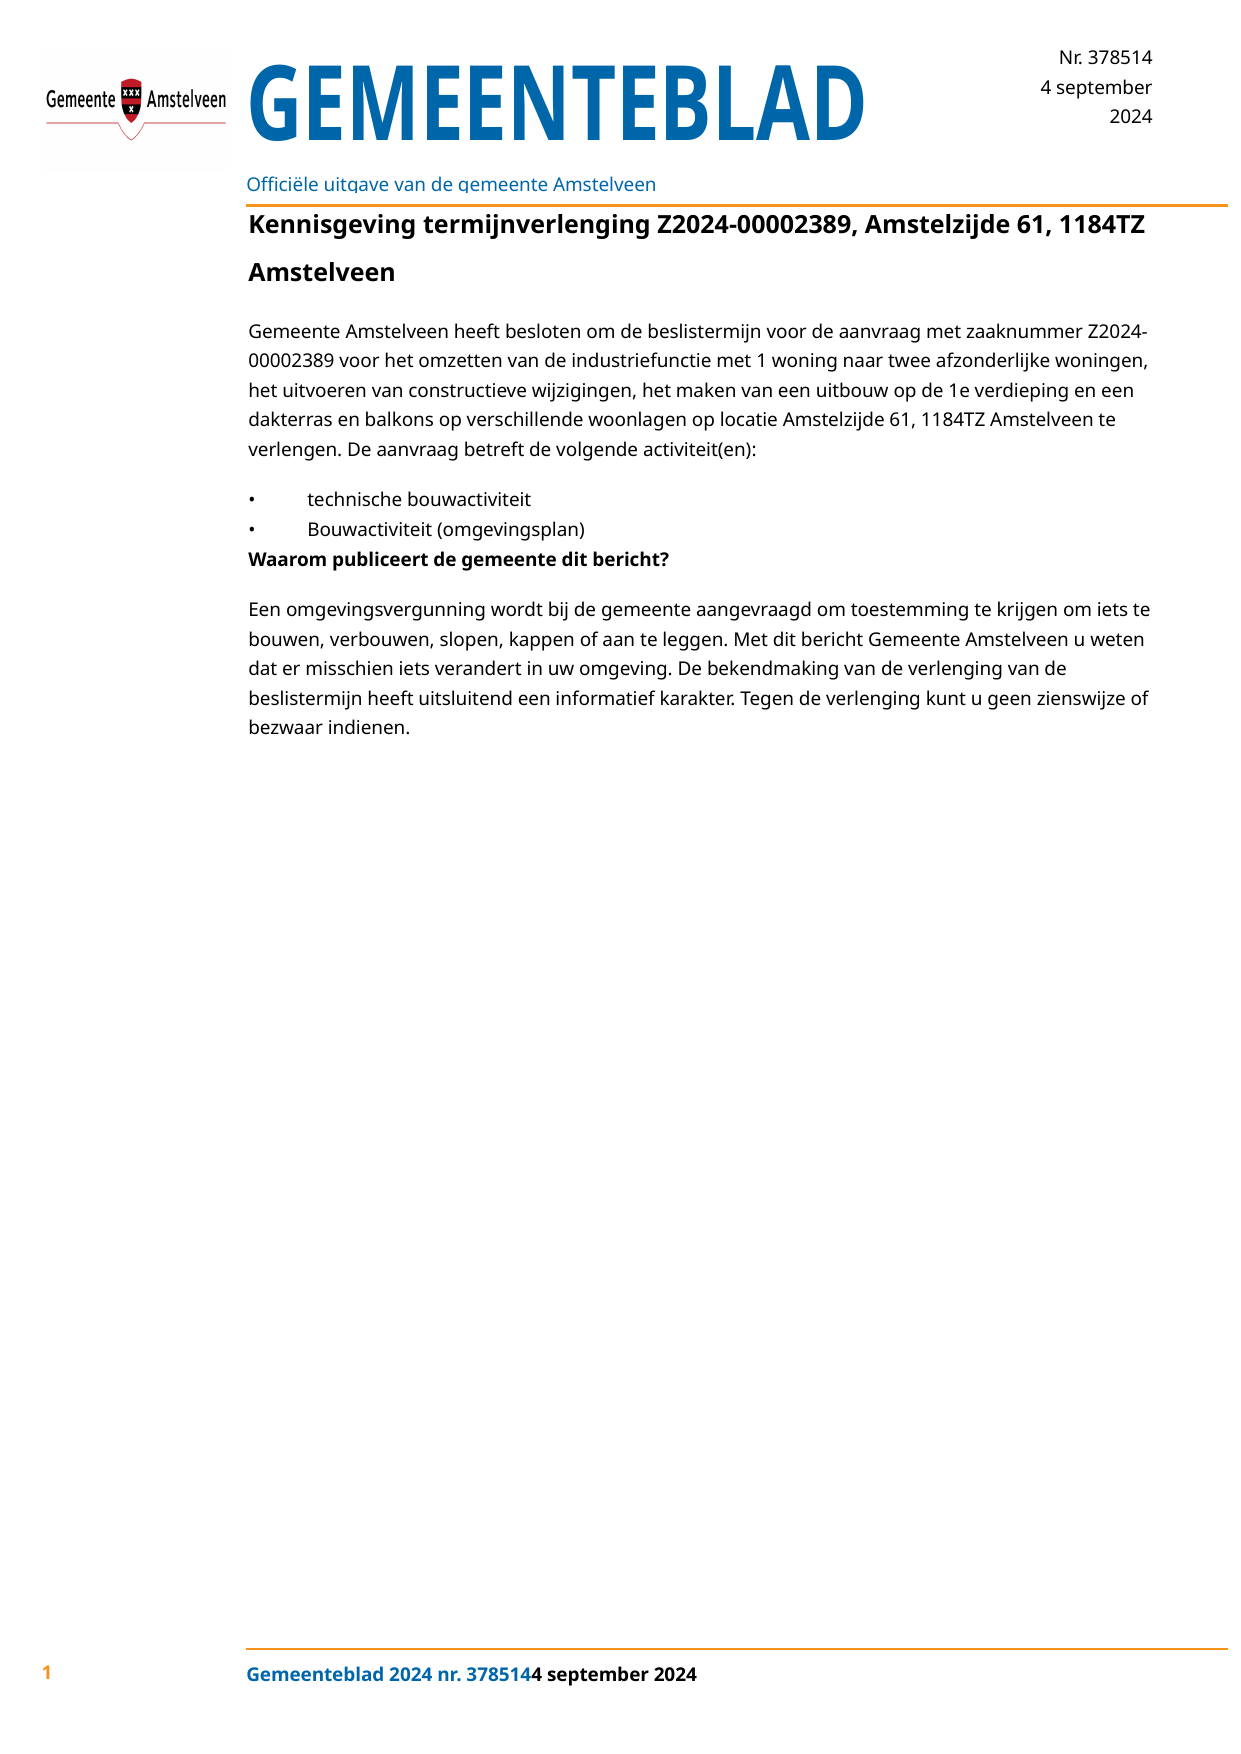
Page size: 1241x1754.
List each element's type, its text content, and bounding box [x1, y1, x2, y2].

text Een omgevingsvergunning wordt bij de gemeente aangevraagd om toestemming te krijgen om iets te bouwen, verbouwen, slopen, kappen of aan te leggen. Met dit bericht Gemeente Amstelveen u weten dat er misschien iets verandert in uw omgeving. De bekendmaking van de verlenging van de beslistermijn heeft uitsluitend een informatief karakter. Tegen de verlenging kunt u geen zienswijze of bezwaar indienen. [248, 596, 1152, 740]
text Kennisgeving termijnverlenging Z2024-00002389, Amstelzijde 61, 1184TZ Amstelveen [248, 207, 1152, 288]
list technische bouwactiviteit [248, 487, 1152, 512]
list Bouwactiviteit (omgevingsplan) [248, 516, 1152, 542]
text Waarom publiceert de gemeente dit bericht? [248, 546, 1152, 572]
text Gemeente Amstelveen heeft besloten om de beslistermijn voor de aanvraag met zaaknummer Z2024-00002389 voor het omzetten van de industriefunctie met 1 woning naar twee afzonderlijke woningen, het uitvoeren van constructieve wijzigingen, het maken van een uitbouw op de 1e verdieping en een dakterras en balkons op verschillende woonlagen op locatie Amstelzijde 61, 1184TZ Amstelveen te verlengen. De aanvraag betreft de volgende activiteit(en): [248, 318, 1152, 462]
picture [41, 47, 231, 172]
